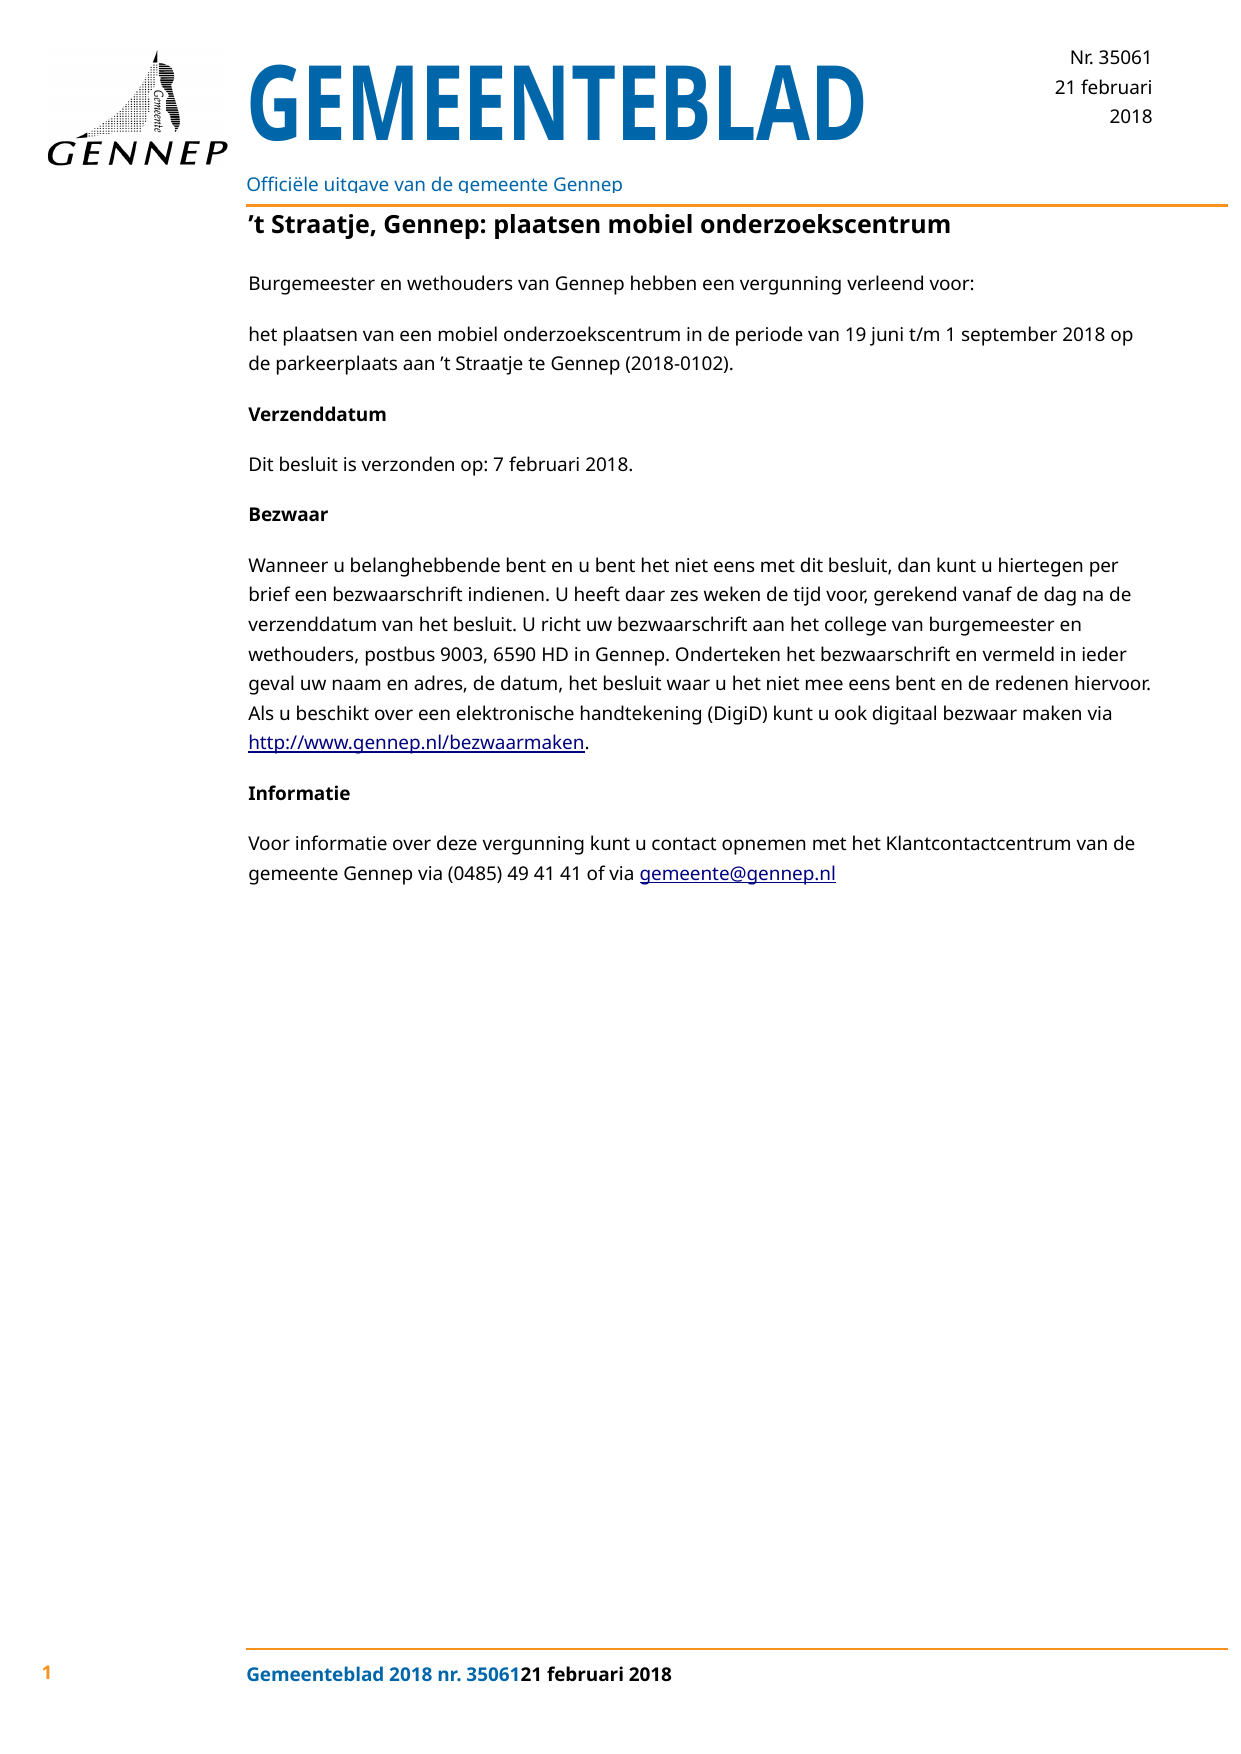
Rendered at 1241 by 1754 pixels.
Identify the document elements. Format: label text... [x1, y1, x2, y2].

text het plaatsen van een mobiel onderzoekscentrum in de periode van 19 juni t/m 1 september 2018 op de parkeerplaats aan ’t Straatje te Gennep (2018-0102). [248, 321, 1152, 376]
text ’t Straatje, Gennep: plaatsen mobiel onderzoekscentrum [248, 207, 1152, 241]
text Voor informatie over deze vergunning kunt u contact opnemen met het Klantcontactcentrum van de gemeente Gennep via (0485) 49 41 41 of via gemeente@gennep.nl [248, 830, 1152, 886]
picture [41, 47, 231, 172]
text Burgemeester en wethouders van Gennep hebben een vergunning verleend voor: [248, 270, 1152, 296]
text Wanneer u belanghebbende bent en u bent het niet eens met dit besluit, dan kunt u hiertegen per brief een bezwaarschrift indienen. U heeft daar zes weken de tijd voor, gerekend vanaf de dag na de verzenddatum van het besluit. U richt uw bezwaarschrift aan het college van burgemeester en wethouders, postbus 9003, 6590 HD in Gennep. Onderteken het bezwaarschrift en vermeld in ieder geval uw naam en adres, de datum, het besluit waar u het niet mee eens bent en de redenen hiervoor. Als u beschikt over een elektronische handtekening (DigiD) kunt u ook digitaal bezwaar maken via http://www.gennep.nl/bezwaarmaken. [248, 552, 1152, 755]
text Dit besluit is verzonden op: 7 februari 2018. [248, 451, 1152, 477]
text Verzenddatum [248, 401, 1152, 426]
text Informatie [248, 780, 1152, 806]
text Bezwaar [248, 502, 1152, 527]
